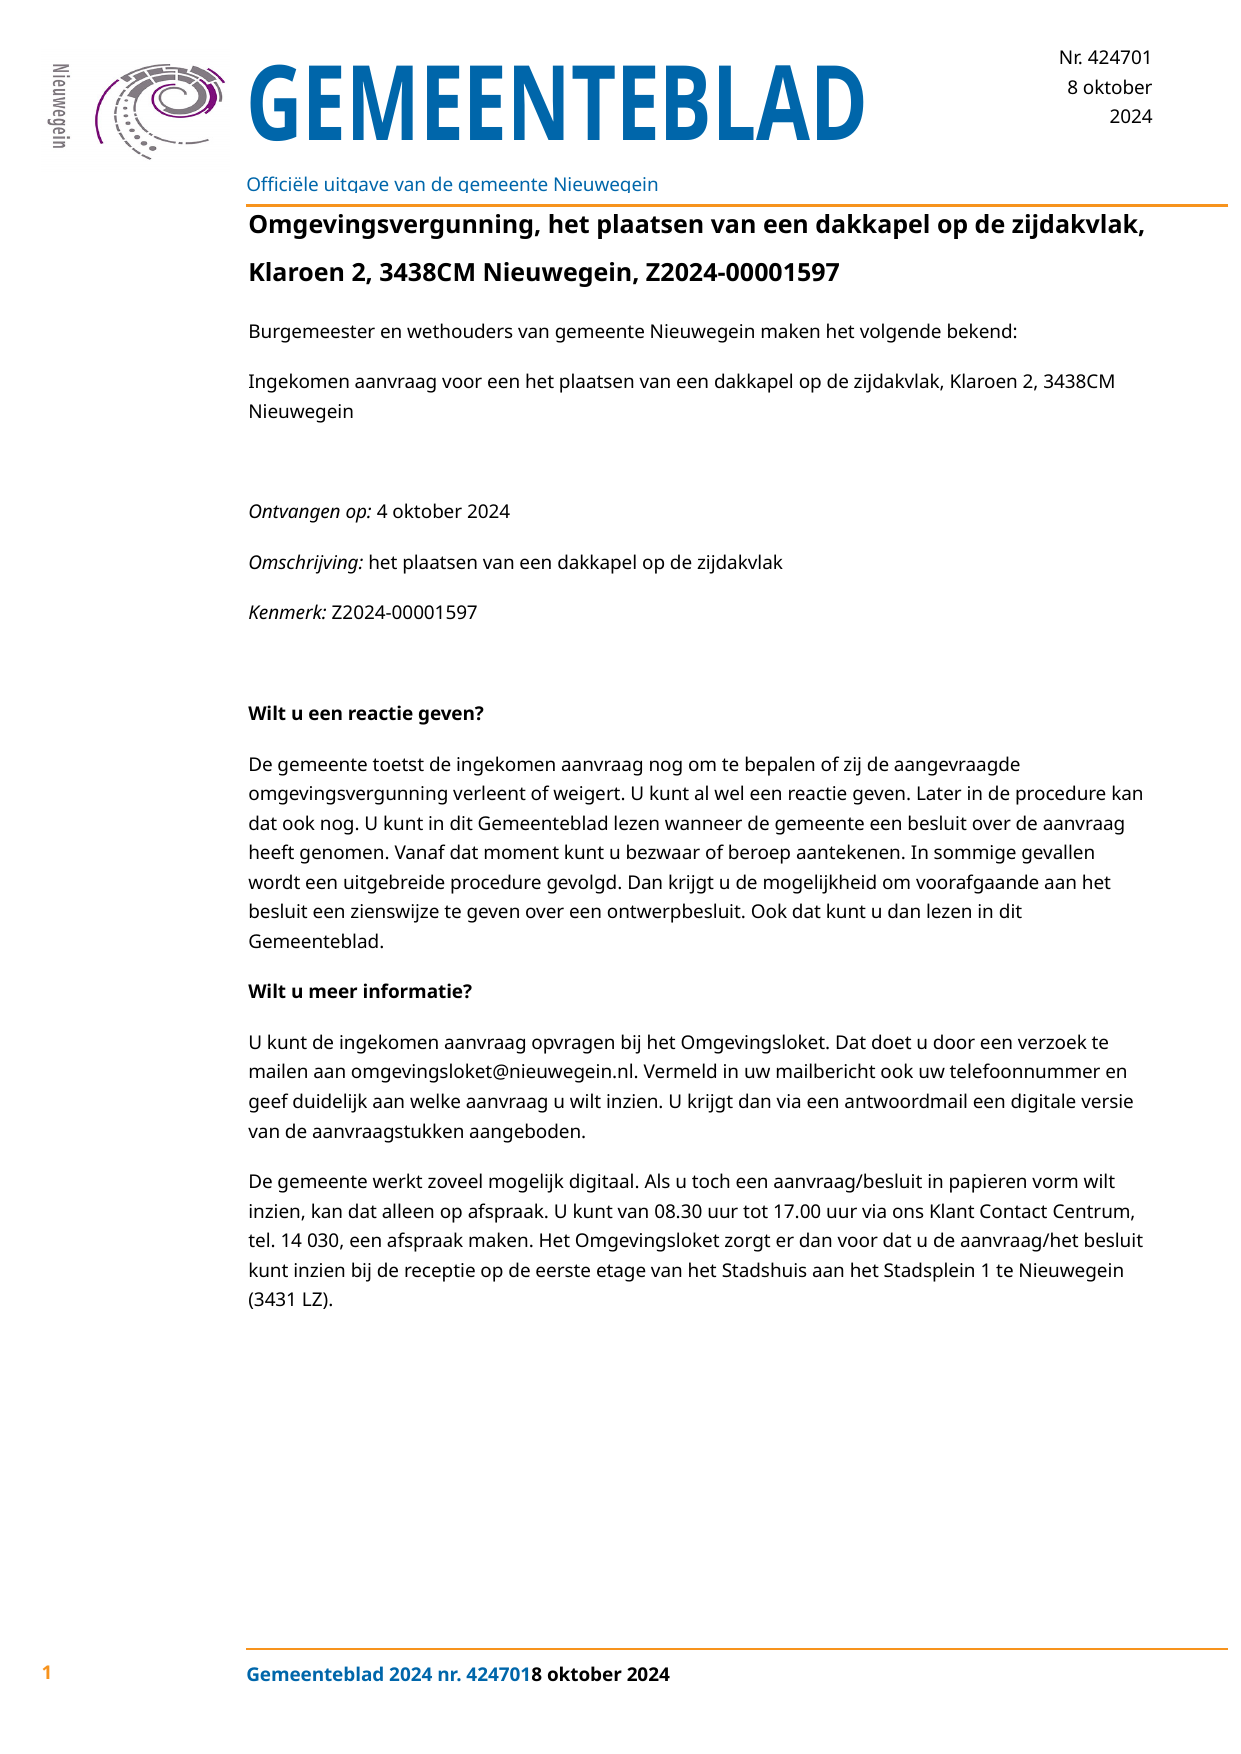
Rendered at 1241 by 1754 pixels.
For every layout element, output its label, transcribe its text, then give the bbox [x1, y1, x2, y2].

text Omgevingsvergunning, het plaatsen van een dakkapel op de zijdakvlak, Klaroen 2, 3438CM Nieuwegein, Z2024-00001597 [248, 207, 1152, 288]
text Ingekomen aanvraag voor een het plaatsen van een dakkapel op de zijdakvlak, Klaroen 2, 3438CM Nieuwegein [248, 368, 1152, 424]
text Omschrijving: het plaatsen van een dakkapel op de zijdakvlak [248, 549, 1152, 575]
text Kenmerk: Z2024-00001597 [248, 599, 1152, 625]
text Ontvangen op: 4 oktober 2024 [248, 499, 1152, 524]
text U kunt de ingekomen aanvraag opvragen bij het Omgevingsloket. Dat doet u door een verzoek te mailen aan omgevingsloket@nieuwegein.nl. Vermeld in uw mailbericht ook uw telefoonnummer en geef duidelijk aan welke aanvraag u wilt inzien. U krijgt dan via een antwoordmail een digitale versie van de aanvraagstukken aangeboden. [248, 1029, 1152, 1144]
text De gemeente werkt zoveel mogelijk digitaal. Als u toch een aanvraag/besluit in papieren vorm wilt inzien, kan dat alleen op afspraak. U kunt van 08.30 uur tot 17.00 uur via ons Klant Contact Centrum, tel. 14 030, een afspraak maken. Het Omgevingsloket zorgt er dan voor dat u de aanvraag/het besluit kunt inzien bij de receptie op de eerste etage van het Stadshuis aan het Stadsplein 1 te Nieuwegein (3431 LZ). [248, 1168, 1152, 1312]
text De gemeente toetst de ingekomen aanvraag nog om te bepalen of zij de aangevraagde omgevingsvergunning verleent of weigert. U kunt al wel een reactie geven. Later in de procedure kan dat ook nog. U kunt in dit Gemeenteblad lezen wanneer de gemeente een besluit over de aanvraag heeft genomen. Vanaf dat moment kunt u bezwaar of beroep aantekenen. In sommige gevallen wordt een uitgebreide procedure gevolgd. Dan krijgt u de mogelijkheid om voorafgaande aan het besluit een zienswijze te geven over een ontwerpbesluit. Ook dat kunt u dan lezen in dit Gemeenteblad. [248, 751, 1152, 954]
text Burgemeester en wethouders van gemeente Nieuwegein maken het volgende bekend: [248, 318, 1152, 344]
text Wilt u meer informatie? [248, 979, 1152, 1004]
text Wilt u een reactie geven? [248, 700, 1152, 726]
picture [41, 47, 231, 172]
